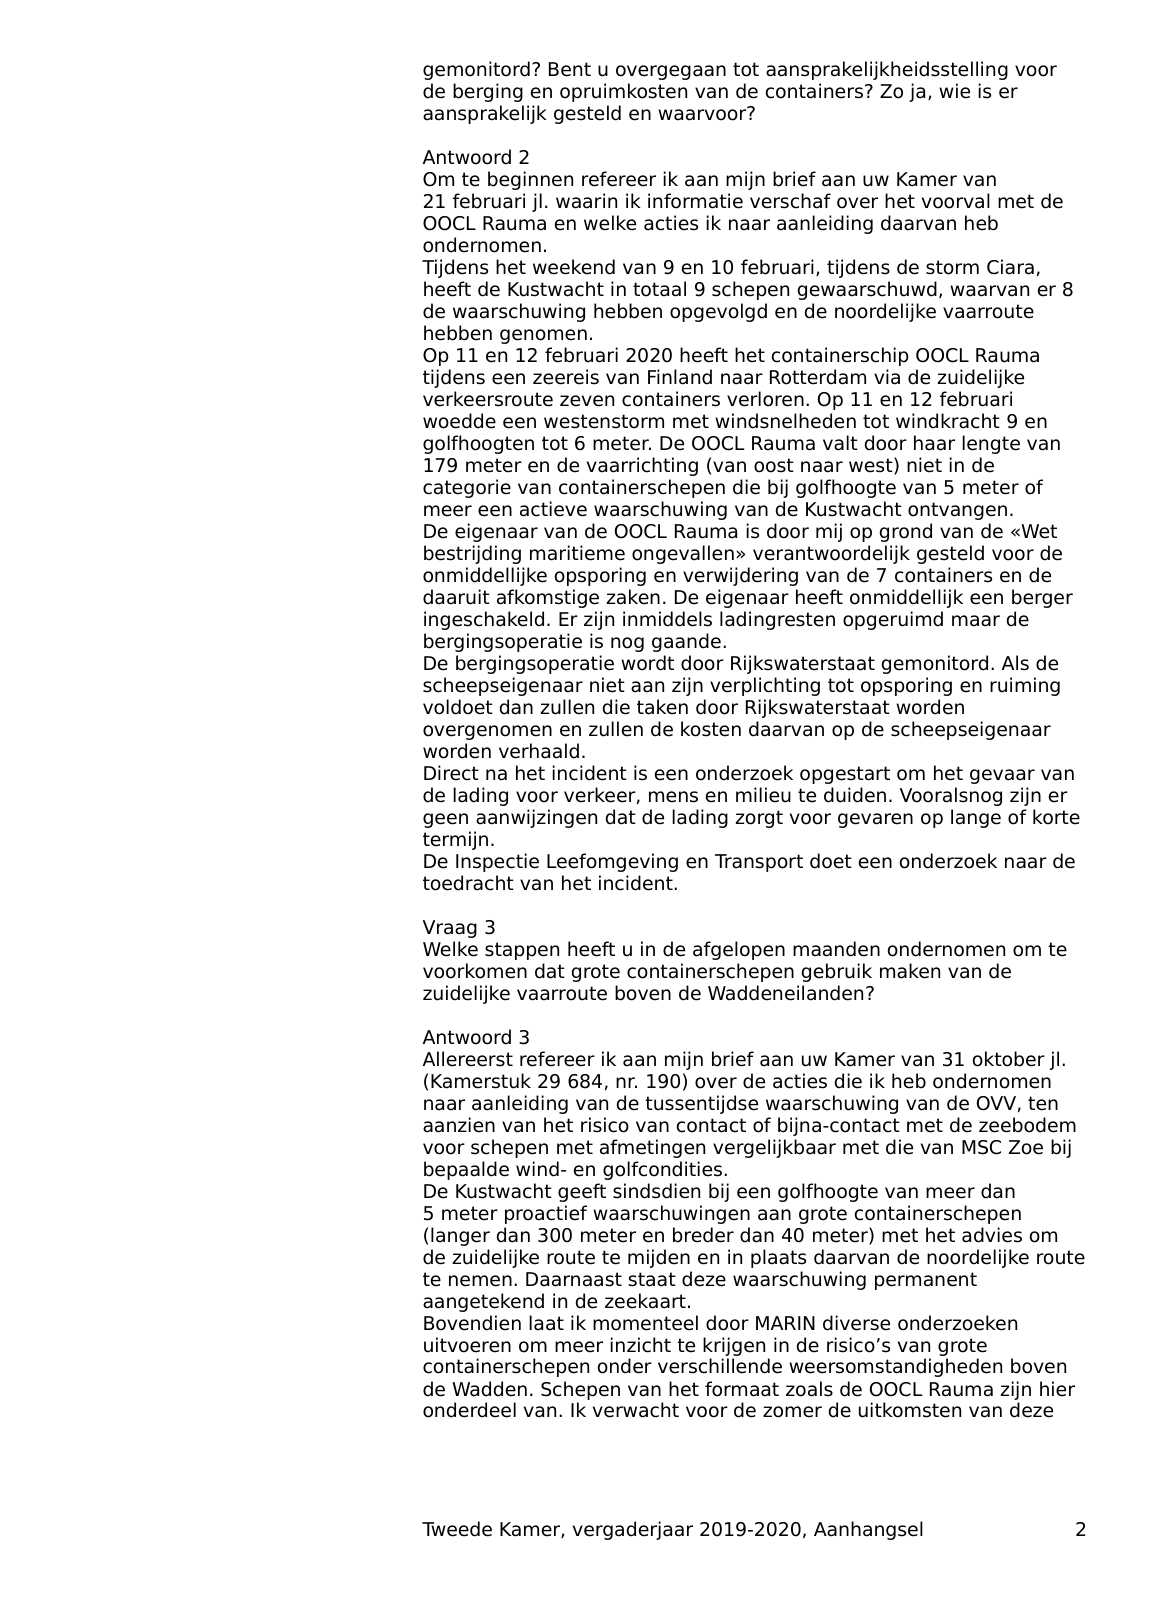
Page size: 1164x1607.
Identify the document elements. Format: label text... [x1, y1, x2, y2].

text De Kustwacht geeft sindsdien bij een golfhoogte van meer dan 5 meter proactief waarschuwingen aan grote containerschepen (langer dan 300 meter en breder dan 40 meter) met het advies om de zuidelijke route te mijden en in plaats daarvan de noordelijke route te nemen. Daarnaast staat deze waarschuwing permanent aangetekend in de zeekaart. [422, 1181, 1087, 1312]
text De bergingsoperatie wordt door Rijkswaterstaat gemonitord. Als de scheepseigenaar niet aan zijn verplichting tot opsporing en ruiming voldoet dan zullen die taken door Rijkswaterstaat worden overgenomen en zullen de kosten daarvan op de scheepseigenaar worden verhaald. [422, 653, 1087, 763]
text Om te beginnen refereer ik aan mijn brief aan uw Kamer van 21 februari jl. waarin ik informatie verschaf over het voorval met de OOCL Rauma en welke acties ik naar aanleiding daarvan heb ondernomen. [422, 169, 1087, 257]
text Allereerst refereer ik aan mijn brief aan uw Kamer van 31 oktober jl. (Kamerstuk 29 684, nr. 190) over de acties die ik heb ondernomen naar aanleiding van de tussentijdse waarschuwing van de OVV, ten aanzien van het risico van contact of bijna-contact met de zeebodem voor schepen met afmetingen vergelijkbaar met die van MSC Zoe bij bepaalde wind- en golfcondities. [422, 1049, 1087, 1181]
text Bovendien laat ik momenteel door MARIN diverse onderzoeken uitvoeren om meer inzicht te krijgen in de risico’s van grote containerschepen onder verschillende weersomstandigheden boven de Wadden. Schepen van het formaat zoals de OOCL Rauma zijn hier onderdeel van. Ik verwacht voor de zomer de uitkomsten van deze [422, 1312, 1087, 1422]
text De eigenaar van de OOCL Rauma is door mij op grond van de «Wet bestrijding maritieme ongevallen» verantwoordelijk gesteld voor de onmiddellijke opsporing en verwijdering van de 7 containers en de daaruit afkomstige zaken. De eigenaar heeft onmiddellijk een berger ingeschakeld. Er zijn inmiddels ladingresten opgeruimd maar de bergingsoperatie is nog gaande. [422, 521, 1087, 653]
text gemonitord? Bent u overgegaan tot aansprakelijkheidsstelling voor de berging en opruimkosten van de containers? Zo ja, wie is er aansprakelijk gesteld en waarvoor? [422, 59, 1087, 125]
text Vraag 3 [422, 917, 1087, 939]
text Direct na het incident is een onderzoek opgestart om het gevaar van de lading voor verkeer, mens en milieu te duiden. Vooralsnog zijn er geen aanwijzingen dat de lading zorgt voor gevaren op lange of korte termijn. [422, 763, 1087, 851]
text De Inspectie Leefomgeving en Transport doet een onderzoek naar de toedracht van het incident. [422, 851, 1087, 894]
text Tijdens het weekend van 9 en 10 februari, tijdens de storm Ciara, heeft de Kustwacht in totaal 9 schepen gewaarschuwd, waarvan er 8 de waarschuwing hebben opgevolgd en de noordelijke vaarroute hebben genomen. [422, 257, 1087, 345]
text Antwoord 2 [422, 147, 1087, 169]
text Op 11 en 12 februari 2020 heeft het containerschip OOCL Rauma tijdens een zeereis van Finland naar Rotterdam via de zuidelijke verkeersroute zeven containers verloren. Op 11 en 12 februari woedde een westenstorm met windsnelheden tot windkracht 9 en golfhoogten tot 6 meter. De OOCL Rauma valt door haar lengte van 179 meter en de vaarrichting (van oost naar west) niet in de categorie van containerschepen die bij golfhoogte van 5 meter of meer een actieve waarschuwing van de Kustwacht ontvangen. [422, 345, 1087, 521]
text Welke stappen heeft u in de afgelopen maanden ondernomen om te voorkomen dat grote containerschepen gebruik maken van de zuidelijke vaarroute boven de Waddeneilanden? [422, 939, 1087, 1004]
text Antwoord 3 [422, 1027, 1087, 1049]
